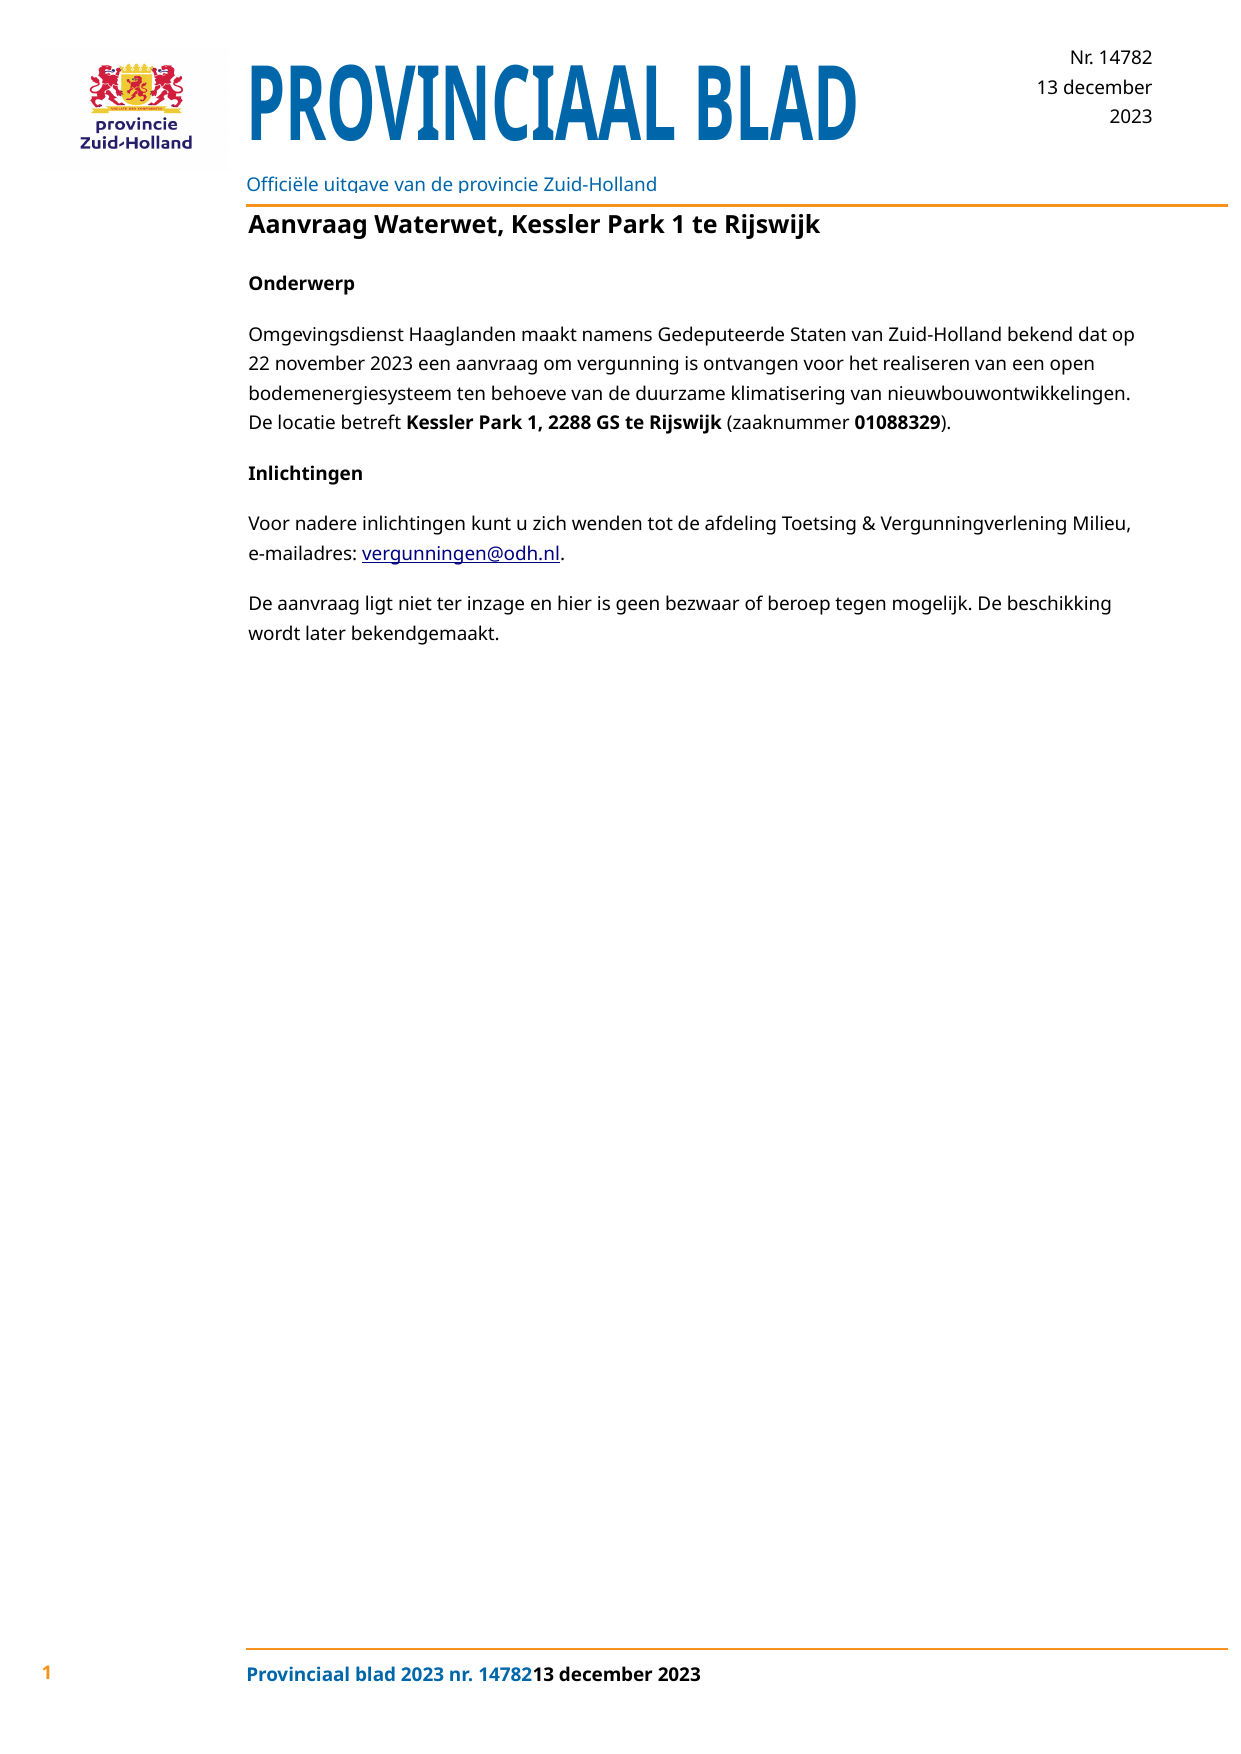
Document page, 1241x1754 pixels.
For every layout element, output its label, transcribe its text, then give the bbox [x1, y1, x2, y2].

text Inlichtingen [248, 460, 1152, 486]
text De aanvraag ligt niet ter inzage en hier is geen bezwaar of beroep tegen mogelijk. De beschikking wordt later bekendgemaakt. [248, 590, 1152, 646]
text Voor nadere inlichtingen kunt u zich wenden tot de afdeling Toetsing & Vergunningverlening Milieu, e-mailadres: vergunningen@odh.nl. [248, 510, 1152, 566]
text Aanvraag Waterwet, Kessler Park 1 te Rijswijk [248, 207, 1152, 241]
text Onderwerp [248, 270, 1152, 296]
picture [41, 47, 231, 172]
text Omgevingsdienst Haaglanden maakt namens Gedeputeerde Staten van Zuid-Holland bekend dat op 22 november 2023 een aanvraag om vergunning is ontvangen voor het realiseren van een open bodemenergiesysteem ten behoeve van de duurzame klimatisering van nieuwbouwontwikkelingen. De locatie betreft Kessler Park 1, 2288 GS te Rijswijk (zaaknummer 01088329). [248, 321, 1152, 435]
